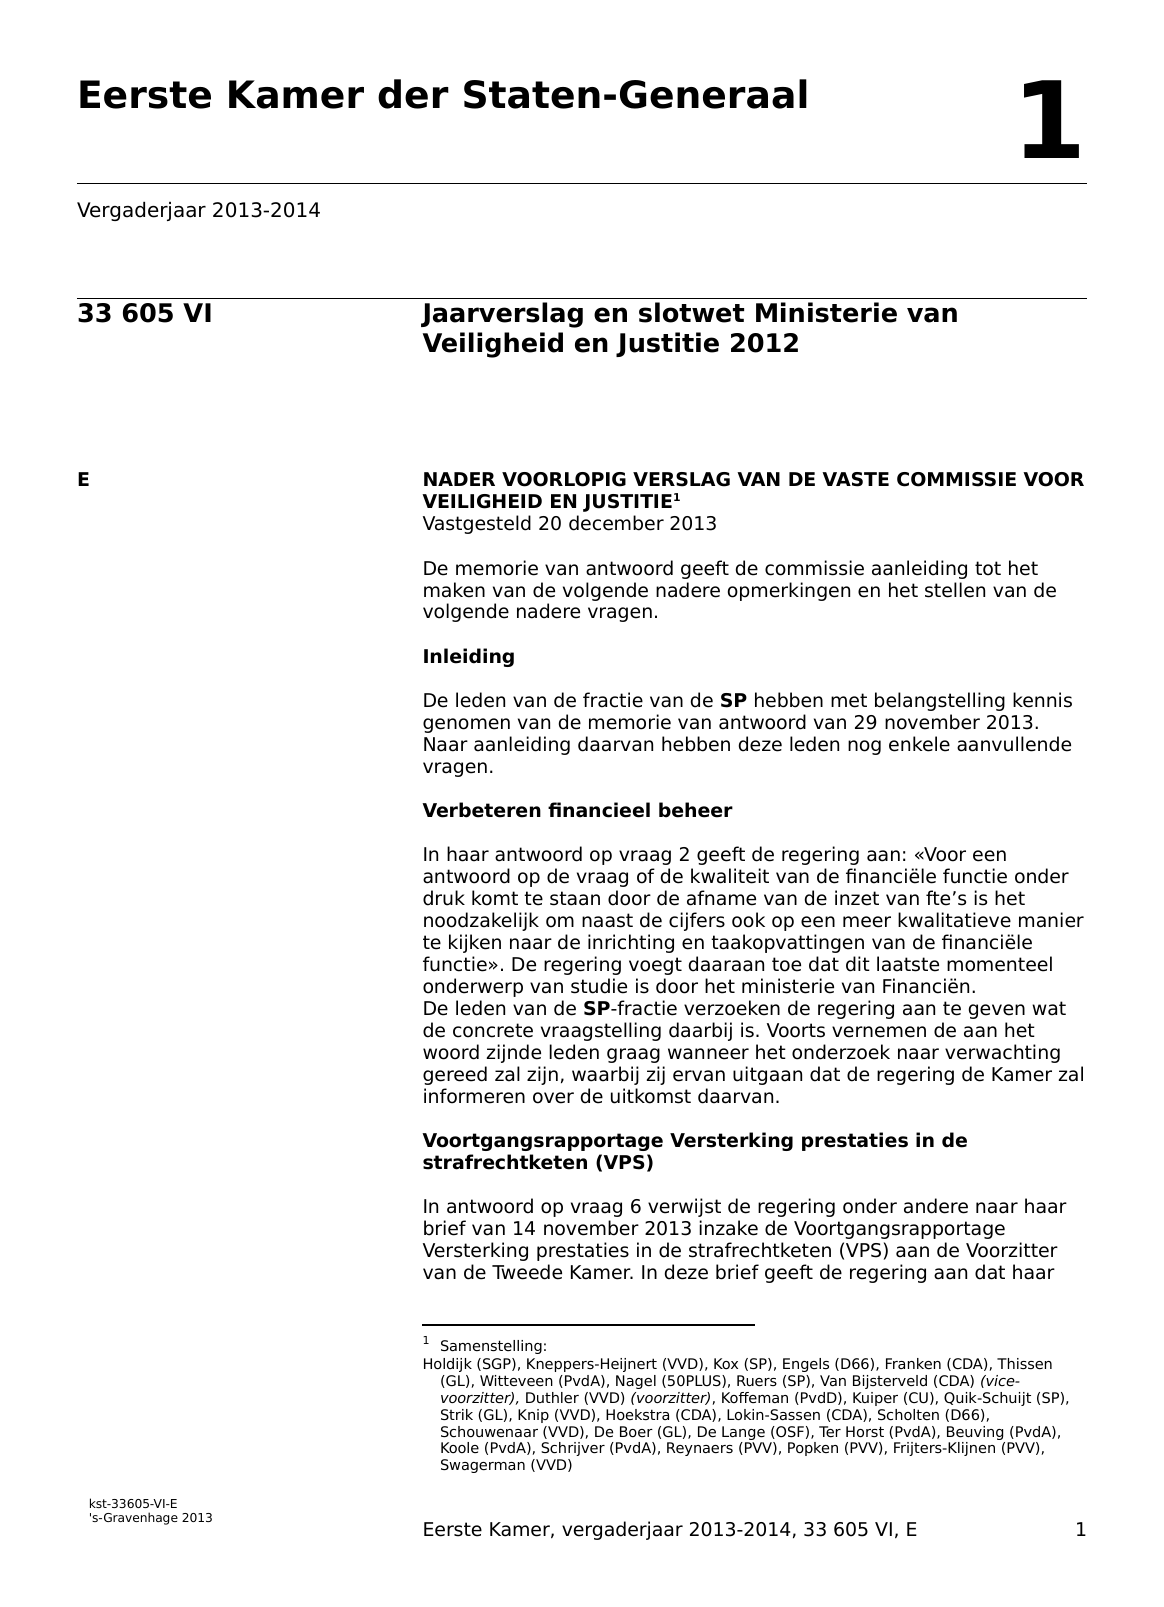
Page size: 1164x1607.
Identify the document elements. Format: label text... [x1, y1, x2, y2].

text De leden van de SP-fractie verzoeken de regering aan te geven wat de concrete vraagstelling daarbij is. Voorts vernemen de aan het woord zijnde leden graag wanneer het onderzoek naar verwachting gereed zal zijn, waarbij zij ervan uitgaan dat de regering de Kamer zal informeren over de uitkomst daarvan. [422, 998, 1087, 1108]
subtitle E NADER VOORLOPIG VERSLAG VAN DE VASTE COMMISSIE VOOR VEILIGHEID EN JUSTITIE [77, 469, 1087, 513]
table_header 1 [886, 59, 1087, 183]
text 's-Gravenhage 2013 [88, 1511, 323, 1525]
table_cell Vergaderjaar 2013-2014 [77, 184, 1087, 298]
text De leden van de fractie van de SP hebben met belangstelling kennis genomen van de memorie van antwoord van 29 november 2013. Naar aanleiding daarvan hebben deze leden nog enkele aanvullende vragen. [422, 690, 1087, 778]
text In antwoord op vraag 6 verwijst de regering onder andere naar haar brief van 14 november 2013 inzake de Voortgangsrapportage Versterking prestaties in de strafrechtketen (VPS) aan de Voorzitter van de Tweede Kamer. In deze brief geeft de regering aan dat haar [422, 1196, 1087, 1284]
text kst-33605-VI-E [88, 1497, 323, 1511]
text De memorie van antwoord geeft de commissie aanleiding tot het maken van de volgende nadere opmerkingen en het stellen van de volgende nadere vragen. [422, 557, 1087, 623]
text Vastgesteld 20 december 2013 [422, 513, 1087, 535]
text Holdijk (SGP), Kneppers-Heijnert (VVD), Kox (SP), Engels (D66), Franken (CDA), Thissen (GL), Witteveen (PvdA), Nagel (50PLUS), Ruers (SP), Van Bijsterveld (CDA) (vice-voorzitter), Duthler (VVD) (voorzitter), Koffeman (PvdD), Kuiper (CU), Quik-Schuijt (SP), Strik (GL), Knip (VVD), Hoekstra (CDA), Lokin-Sassen (CDA), Scholten (D66), Schouwenaar (VVD), De Boer (GL), De Lange (OSF), Ter Horst (PvdA), Beuving (PvdA), Koole (PvdA), Schrijver (PvdA), Reynaers (PVV), Popken (PVV), Frijters-Klijnen (PVV), Swagerman (VVD) [422, 1356, 1087, 1474]
text In haar antwoord op vraag 2 geeft de regering aan: «Voor een antwoord op de vraag of de kwaliteit van de financiële functie onder druk komt te staan door de afname van de inzet van fte’s is het noodzakelijk om naast de cijfers ook op een meer kwalitatieve manier te kijken naar de inrichting en taakopvattingen van de financiële functie». De regering voegt daaraan toe dat dit laatste momenteel onderwerp van studie is door het ministerie van Financiën. [422, 844, 1087, 998]
table_header Eerste Kamer der Staten-Generaal [77, 59, 886, 183]
subtitle Inleiding [422, 646, 1087, 668]
subtitle Verbeteren financieel beheer [422, 800, 1087, 822]
subtitle Voortgangsrapportage Versterking prestaties in de strafrechtketen (VPS) [422, 1130, 1087, 1174]
text Samenstelling: [422, 1334, 1087, 1356]
subtitle 33 605 VI Jaarverslag en slotwet Ministerie van Veiligheid en Justitie 2012 [77, 299, 1087, 358]
